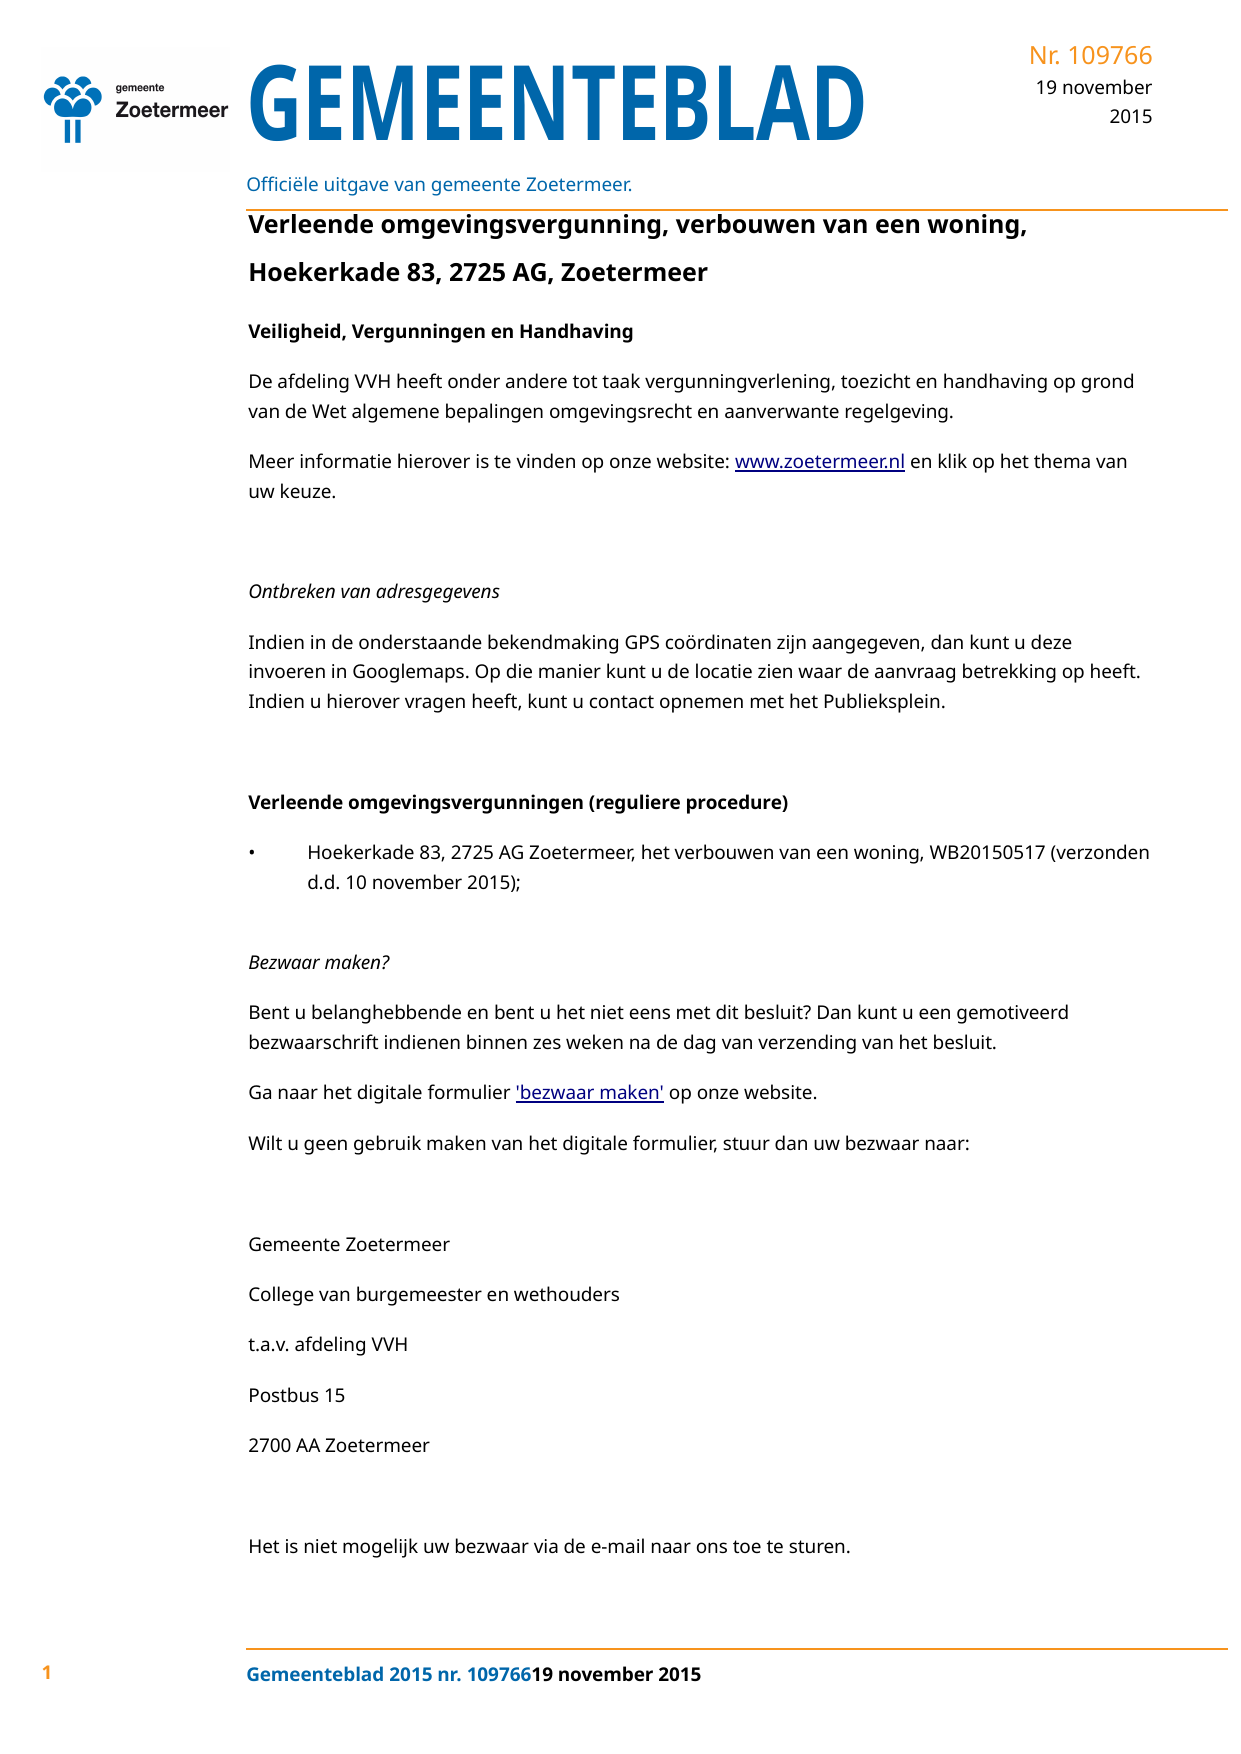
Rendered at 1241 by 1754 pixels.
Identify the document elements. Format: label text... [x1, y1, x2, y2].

text Veiligheid, Vergunningen en Handhaving [248, 318, 1152, 344]
text Ga naar het digitale formulier 'bezwaar maken' op onze website. [248, 1079, 1152, 1105]
text Verleende omgevingsvergunning, verbouwen van een woning, Hoekerkade 83, 2725 AG, Zoetermeer [248, 211, 1152, 288]
text t.a.v. afdeling VVH [248, 1332, 1152, 1357]
text Ontbreken van adresgegevens [248, 579, 1152, 604]
text Indien in de onderstaande bekendmaking GPS coördinaten zijn aangegeven, dan kunt u deze invoeren in Googlemaps. Op die manier kunt u de locatie zien waar de aanvraag betrekking op heeft. Indien u hierover vragen heeft, kunt u contact opnemen met het Publieksplein. [248, 629, 1152, 714]
text Meer informatie hierover is te vinden op onze website: www.zoetermeer.nl en klik op het thema van uw keuze. [248, 448, 1152, 504]
picture [41, 47, 231, 172]
text Wilt u geen gebruik maken van het digitale formulier, stuur dan uw bezwaar naar: [248, 1130, 1152, 1156]
text College van burgemeester en wethouders [248, 1281, 1152, 1307]
text 2700 AA Zoetermeer [248, 1432, 1152, 1458]
list Hoekerkade 83, 2725 AG Zoetermeer, het verbouwen van een woning, WB20150517 (verzonden d.d. 10 november 2015); [248, 839, 1152, 895]
text Gemeente Zoetermeer [248, 1231, 1152, 1257]
text Bezwaar maken? [248, 949, 1152, 975]
text De afdeling VVH heeft onder andere tot taak vergunningverlening, toezicht en handhaving op grond van de Wet algemene bepalingen omgevingsrecht en aanverwante regelgeving. [248, 368, 1152, 424]
text Postbus 15 [248, 1382, 1152, 1408]
text Bent u belanghebbende en bent u het niet eens met dit besluit? Dan kunt u een gemotiveerd bezwaarschrift indienen binnen zes weken na de dag van verzending van het besluit. [248, 999, 1152, 1055]
text Het is niet mogelijk uw bezwaar via de e-mail naar ons toe te sturen. [248, 1533, 1152, 1559]
text Verleende omgevingsvergunningen (reguliere procedure) [248, 789, 1152, 815]
